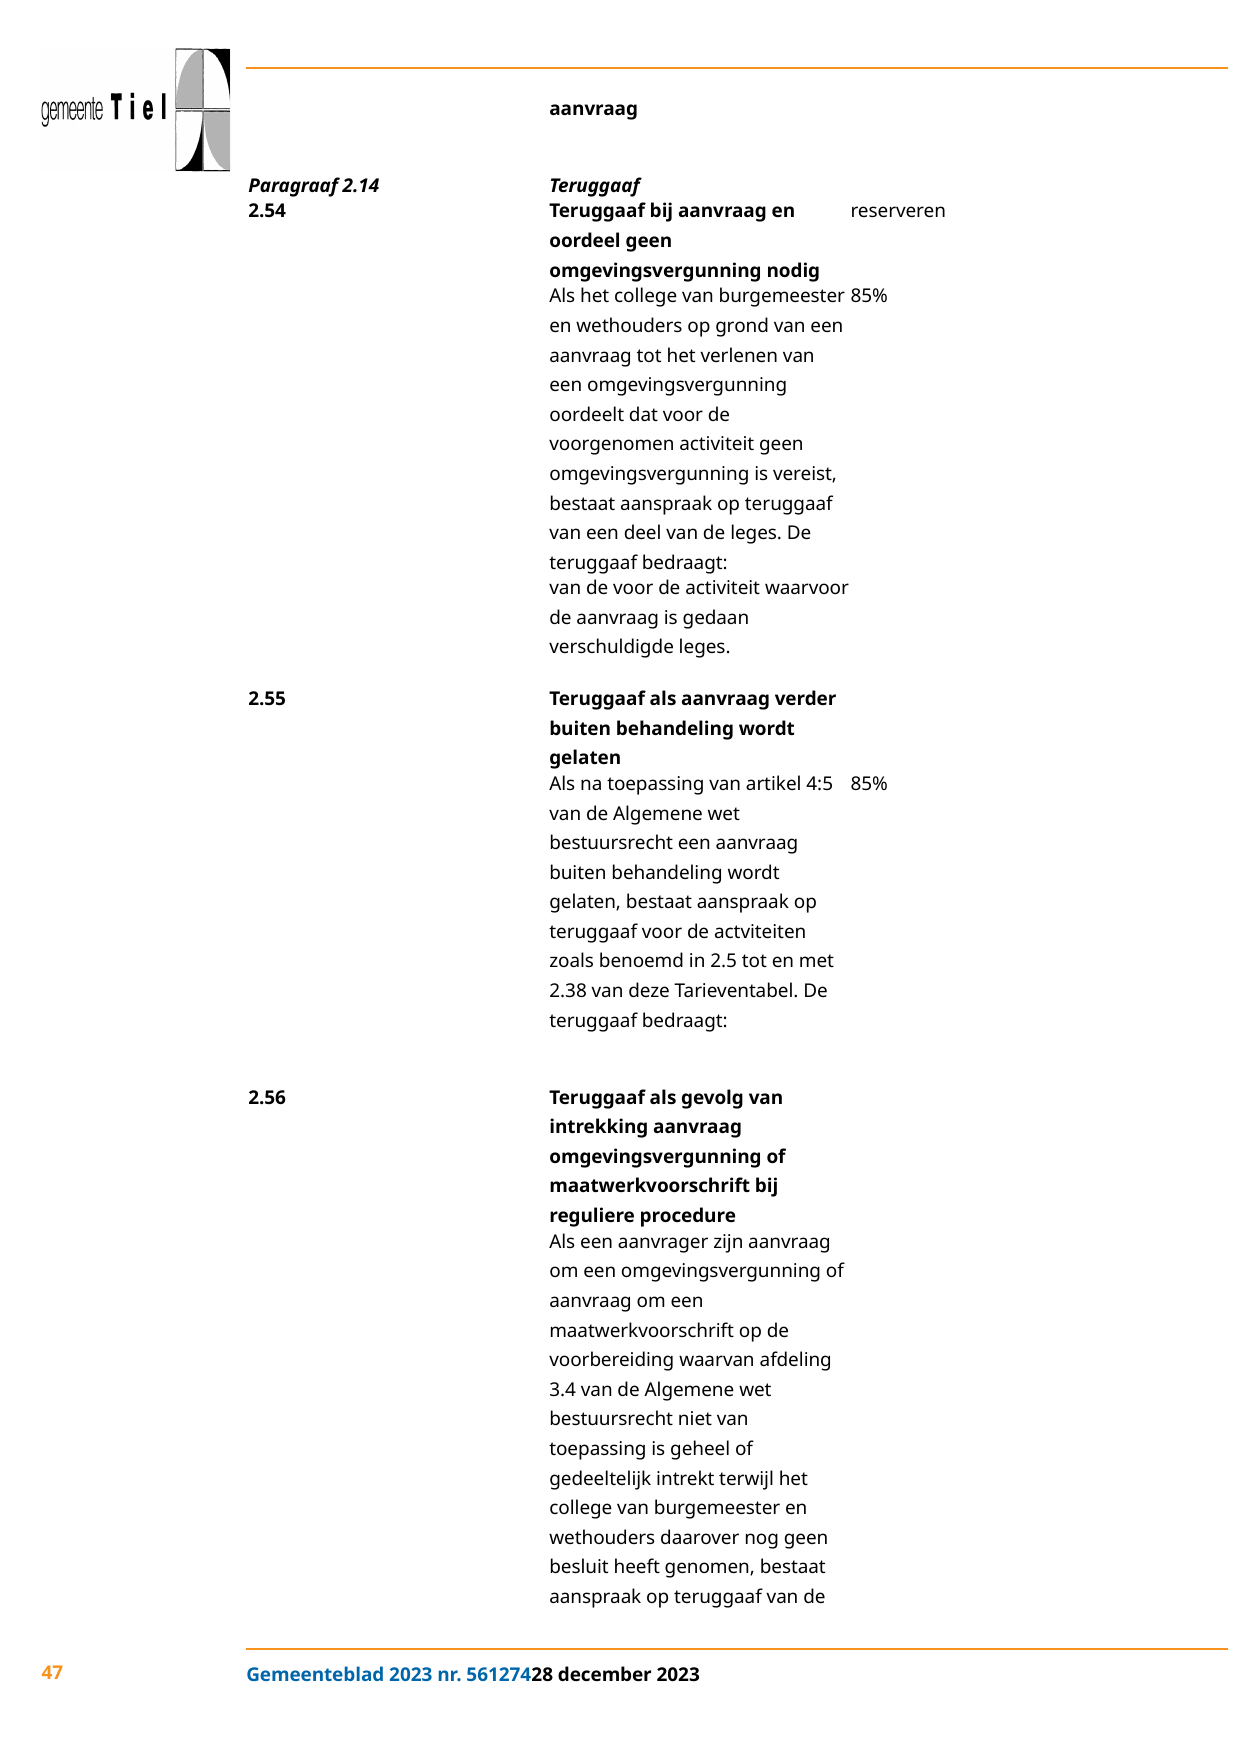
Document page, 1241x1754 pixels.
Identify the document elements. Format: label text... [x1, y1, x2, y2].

table_cell Paragraaf 2.14 [248, 172, 549, 198]
picture [41, 47, 231, 172]
table_cell Teruggaaf als gevolg van intrekking aanvraag omgevingsvergunning of maatwerkvoorschrift bij reguliere procedure [549, 1084, 850, 1228]
table_cell Als een aanvrager zijn aanvraag om een omgevingsvergunning of aanvraag om een maatwerkvoorschrift op de voorbereiding waarvan afdeling 3.4 van de Algemene wet bestuursrecht niet van toepassing is geheel of gedeeltelijk intrekt terwijl het college van burgemeester en wethouders daarover nog geen besluit heeft genomen, bestaat aanspraak op teruggaaf van de [549, 1228, 850, 1609]
table_cell reserveren [850, 198, 1152, 283]
table_cell [850, 1228, 1152, 1609]
table_cell [248, 146, 549, 172]
table_cell van de voor de activiteit waarvoor de aanvraag is gedaan verschuldigde leges. [549, 575, 850, 659]
table_cell 2.56 [248, 1084, 549, 1228]
table_cell [549, 146, 850, 172]
table_cell [850, 575, 1152, 659]
table_cell [549, 660, 850, 685]
table_cell [850, 121, 1152, 146]
table_cell 2.54 [248, 198, 549, 283]
table_cell Teruggaaf als aanvraag verder buiten behandeling wordt gelaten [549, 685, 850, 770]
table_cell [850, 1084, 1152, 1228]
table_cell [248, 1058, 549, 1084]
table_cell Als na toepassing van artikel 4:5 van de Algemene wet bestuursrecht een aanvraag buiten behandeling wordt gelaten, bestaat aanspraak op teruggaaf voor de actviteiten zoals benoemd in 2.5 tot en met 2.38 van deze Tarieventabel. De teruggaaf bedraagt: [549, 770, 850, 1032]
table_cell Teruggaaf [549, 172, 850, 198]
table_cell Als het college van burgemeester en wethouders op grond van een aanvraag tot het verlenen van een omgevingsvergunning oordeelt dat voor de voorgenomen activiteit geen omgevingsvergunning is vereist, bestaat aanspraak op teruggaaf van een deel van de leges. De teruggaaf bedraagt: [549, 283, 850, 574]
table_cell 85% [850, 283, 1152, 574]
table_cell [248, 660, 549, 685]
table_cell [248, 1033, 549, 1058]
table_cell [850, 685, 1152, 770]
table_cell [248, 1228, 549, 1609]
table_cell [248, 95, 549, 121]
table_cell [549, 121, 850, 146]
table_cell aanvraag [549, 95, 850, 121]
table_cell [850, 1033, 1152, 1058]
table_cell [850, 660, 1152, 685]
table_cell [549, 1058, 850, 1084]
table_cell [850, 172, 1152, 198]
table_cell [248, 283, 549, 574]
table_cell 85% [850, 770, 1152, 1032]
table_cell [248, 575, 549, 659]
table_cell [549, 1033, 850, 1058]
table_cell [248, 770, 549, 1032]
table_cell [850, 1058, 1152, 1084]
table_cell Teruggaaf bij aanvraag en oordeel geen omgevingsvergunning nodig [549, 198, 850, 283]
table_cell 2.55 [248, 685, 549, 770]
table_cell [850, 146, 1152, 172]
table_cell [248, 121, 549, 146]
table_cell [850, 95, 1152, 121]
